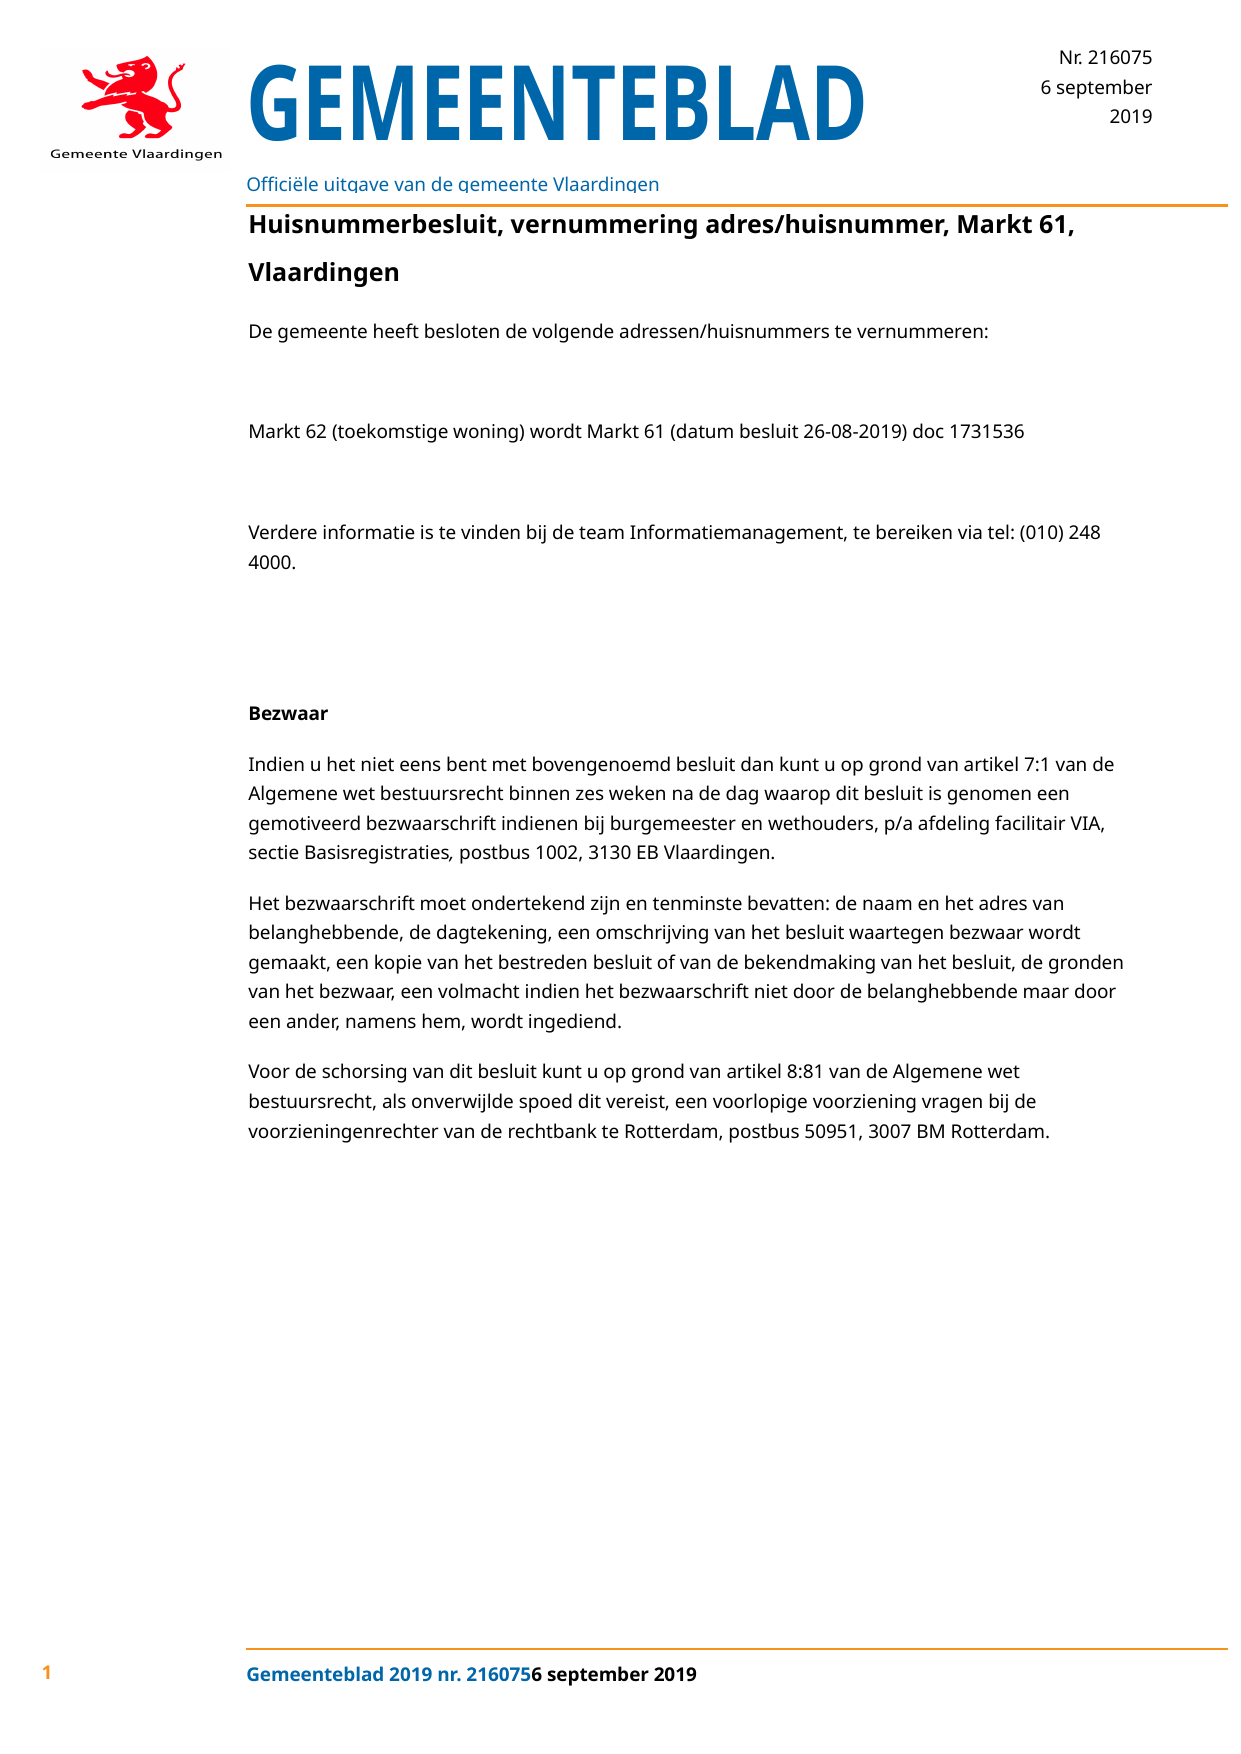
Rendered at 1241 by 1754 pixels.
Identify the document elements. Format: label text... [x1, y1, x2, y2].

text De gemeente heeft besloten de volgende adressen/huisnummers te vernummeren: [248, 318, 1152, 344]
text Voor de schorsing van dit besluit kunt u op grond van artikel 8:81 van de Algemene wet bestuursrecht, als onverwijlde spoed dit vereist, een voorlopige voorziening vragen bij de voorzieningenrechter van de rechtbank te Rotterdam, postbus 50951, 3007 BM Rotterdam. [248, 1059, 1152, 1144]
text Markt 62 (toekomstige woning) wordt Markt 61 (datum besluit 26-08-2019) doc 1731536 [248, 419, 1152, 444]
text Verdere informatie is te vinden bij de team Informatiemanagement, te bereiken via tel: (010) 248 4000. [248, 519, 1152, 575]
text Bezwaar [248, 700, 1152, 726]
text Het bezwaarschrift moet ondertekend zijn en tenminste bevatten: de naam en het adres van belanghebbende, de dagtekening, een omschrijving van het besluit waartegen bezwaar wordt gemaakt, een kopie van het bestreden besluit of van de bekendmaking van het besluit, de gronden van het bezwaar, een volmacht indien het bezwaarschrift niet door de belanghebbende maar door een ander, namens hem, wordt ingediend. [248, 890, 1152, 1034]
picture [41, 47, 231, 172]
text Indien u het niet eens bent met bovengenoemd besluit dan kunt u op grond van artikel 7:1 van de Algemene wet bestuursrecht binnen zes weken na de dag waarop dit besluit is genomen een gemotiveerd bezwaarschrift indienen bij burgemeester en wethouders, p/a afdeling facilitair VIA, sectie Basisregistraties, postbus 1002, 3130 EB Vlaardingen. [248, 751, 1152, 865]
text Huisnummerbesluit, vernummering adres/huisnummer, Markt 61, Vlaardingen [248, 207, 1152, 288]
